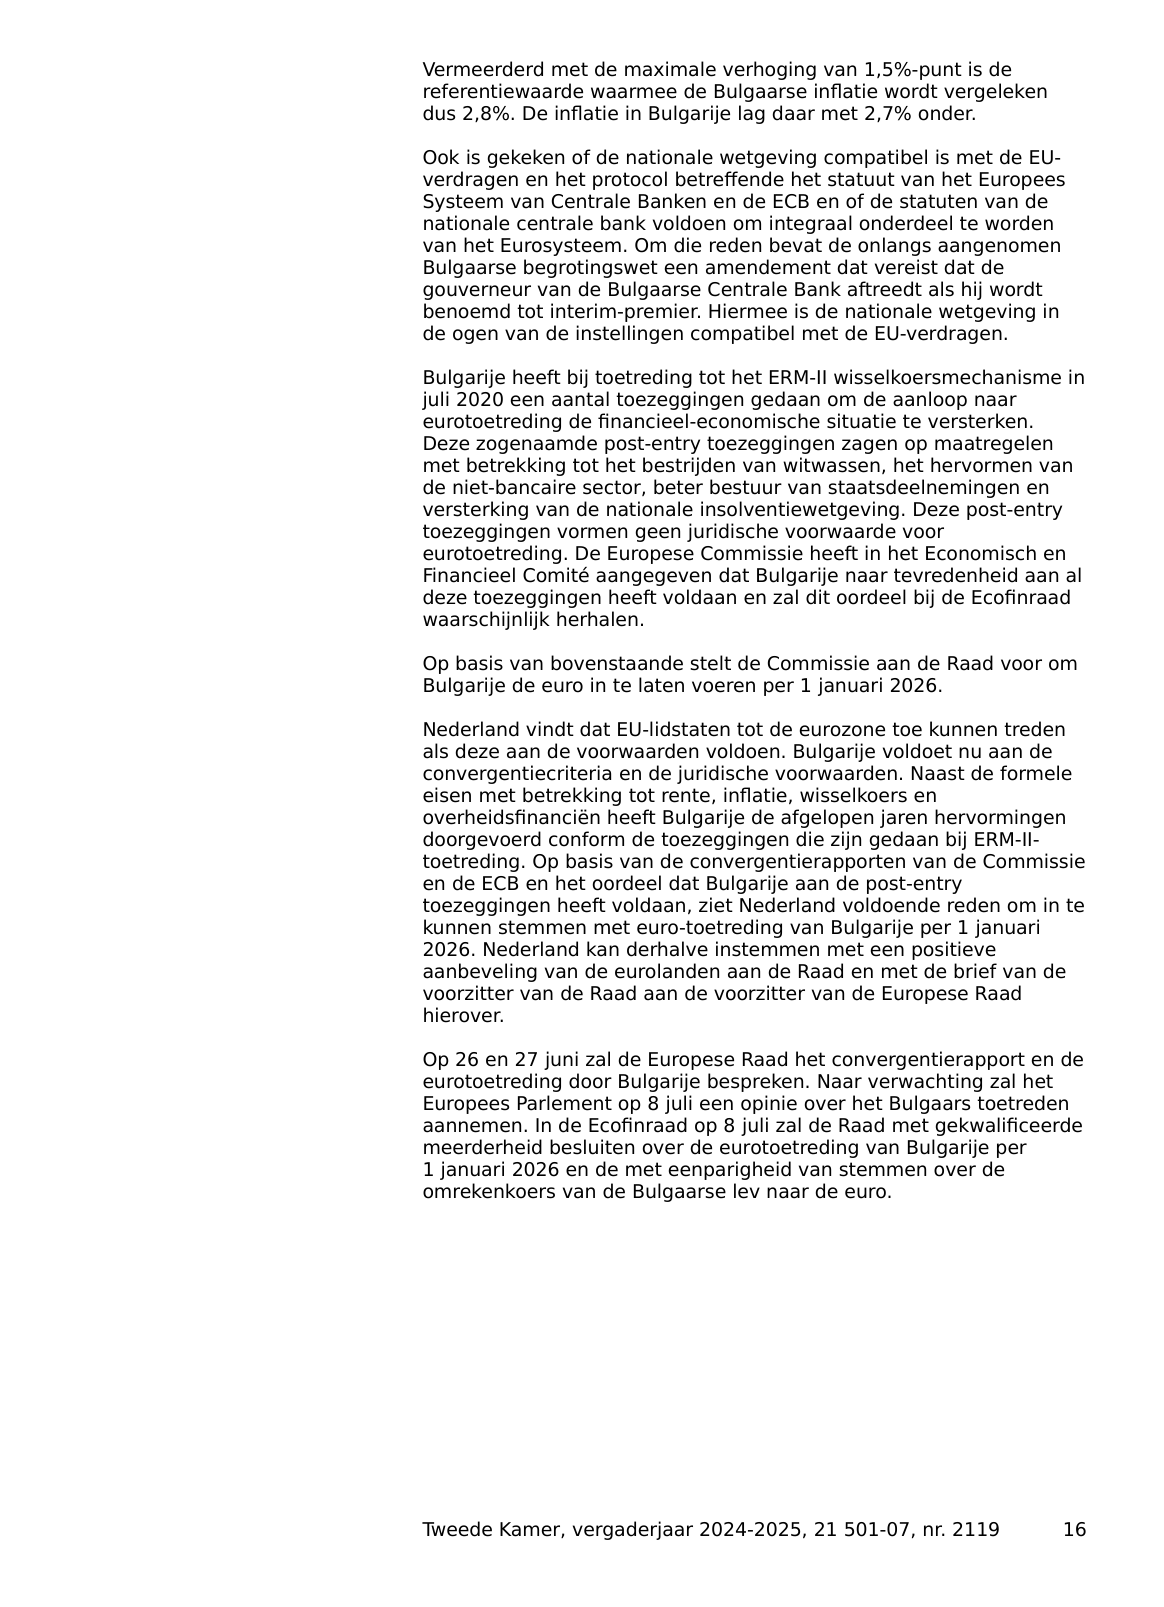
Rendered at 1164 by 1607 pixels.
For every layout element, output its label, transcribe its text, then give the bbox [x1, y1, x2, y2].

text Ook is gekeken of de nationale wetgeving compatibel is met de EU-verdragen en het protocol betreffende het statuut van het Europees Systeem van Centrale Banken en de ECB en of de statuten van de nationale centrale bank voldoen om integraal onderdeel te worden van het Eurosysteem. Om die reden bevat de onlangs aangenomen Bulgaarse begrotingswet een amendement dat vereist dat de gouverneur van de Bulgaarse Centrale Bank aftreedt als hij wordt benoemd tot interim-premier. Hiermee is de nationale wetgeving in de ogen van de instellingen compatibel met de EU-verdragen. [422, 147, 1087, 345]
text Op 26 en 27 juni zal de Europese Raad het convergentierapport en de eurotoetreding door Bulgarije bespreken. Naar verwachting zal het Europees Parlement op 8 juli een opinie over het Bulgaars toetreden aannemen. In de Ecofinraad op 8 juli zal de Raad met gekwalificeerde meerderheid besluiten over de eurotoetreding van Bulgarije per 1 januari 2026 en de met eenparigheid van stemmen over de omrekenkoers van de Bulgaarse lev naar de euro. [422, 1049, 1087, 1203]
text Vermeerderd met de maximale verhoging van 1,5%-punt is de referentiewaarde waarmee de Bulgaarse inflatie wordt vergeleken dus 2,8%. De inflatie in Bulgarije lag daar met 2,7% onder. [422, 59, 1087, 125]
text Bulgarije heeft bij toetreding tot het ERM-II wisselkoersmechanisme in juli 2020 een aantal toezeggingen gedaan om de aanloop naar eurotoetreding de financieel-economische situatie te versterken. Deze zogenaamde post-entry toezeggingen zagen op maatregelen met betrekking tot het bestrijden van witwassen, het hervormen van de niet-bancaire sector, beter bestuur van staatsdeelnemingen en versterking van de nationale insolventiewetgeving. Deze post-entry toezeggingen vormen geen juridische voorwaarde voor eurotoetreding. De Europese Commissie heeft in het Economisch en Financieel Comité aangegeven dat Bulgarije naar tevredenheid aan al deze toezeggingen heeft voldaan en zal dit oordeel bij de Ecofinraad waarschijnlijk herhalen. [422, 367, 1087, 631]
text Nederland vindt dat EU-lidstaten tot de eurozone toe kunnen treden als deze aan de voorwaarden voldoen. Bulgarije voldoet nu aan de convergentiecriteria en de juridische voorwaarden. Naast de formele eisen met betrekking tot rente, inflatie, wisselkoers en overheidsfinanciën heeft Bulgarije de afgelopen jaren hervormingen doorgevoerd conform de toezeggingen die zijn gedaan bij ERM-II-toetreding. Op basis van de convergentierapporten van de Commissie en de ECB en het oordeel dat Bulgarije aan de post-entry toezeggingen heeft voldaan, ziet Nederland voldoende reden om in te kunnen stemmen met euro-toetreding van Bulgarije per 1 januari 2026. Nederland kan derhalve instemmen met een positieve aanbeveling van de eurolanden aan de Raad en met de brief van de voorzitter van de Raad aan de voorzitter van de Europese Raad hierover. [422, 719, 1087, 1027]
text Op basis van bovenstaande stelt de Commissie aan de Raad voor om Bulgarije de euro in te laten voeren per 1 januari 2026. [422, 653, 1087, 697]
